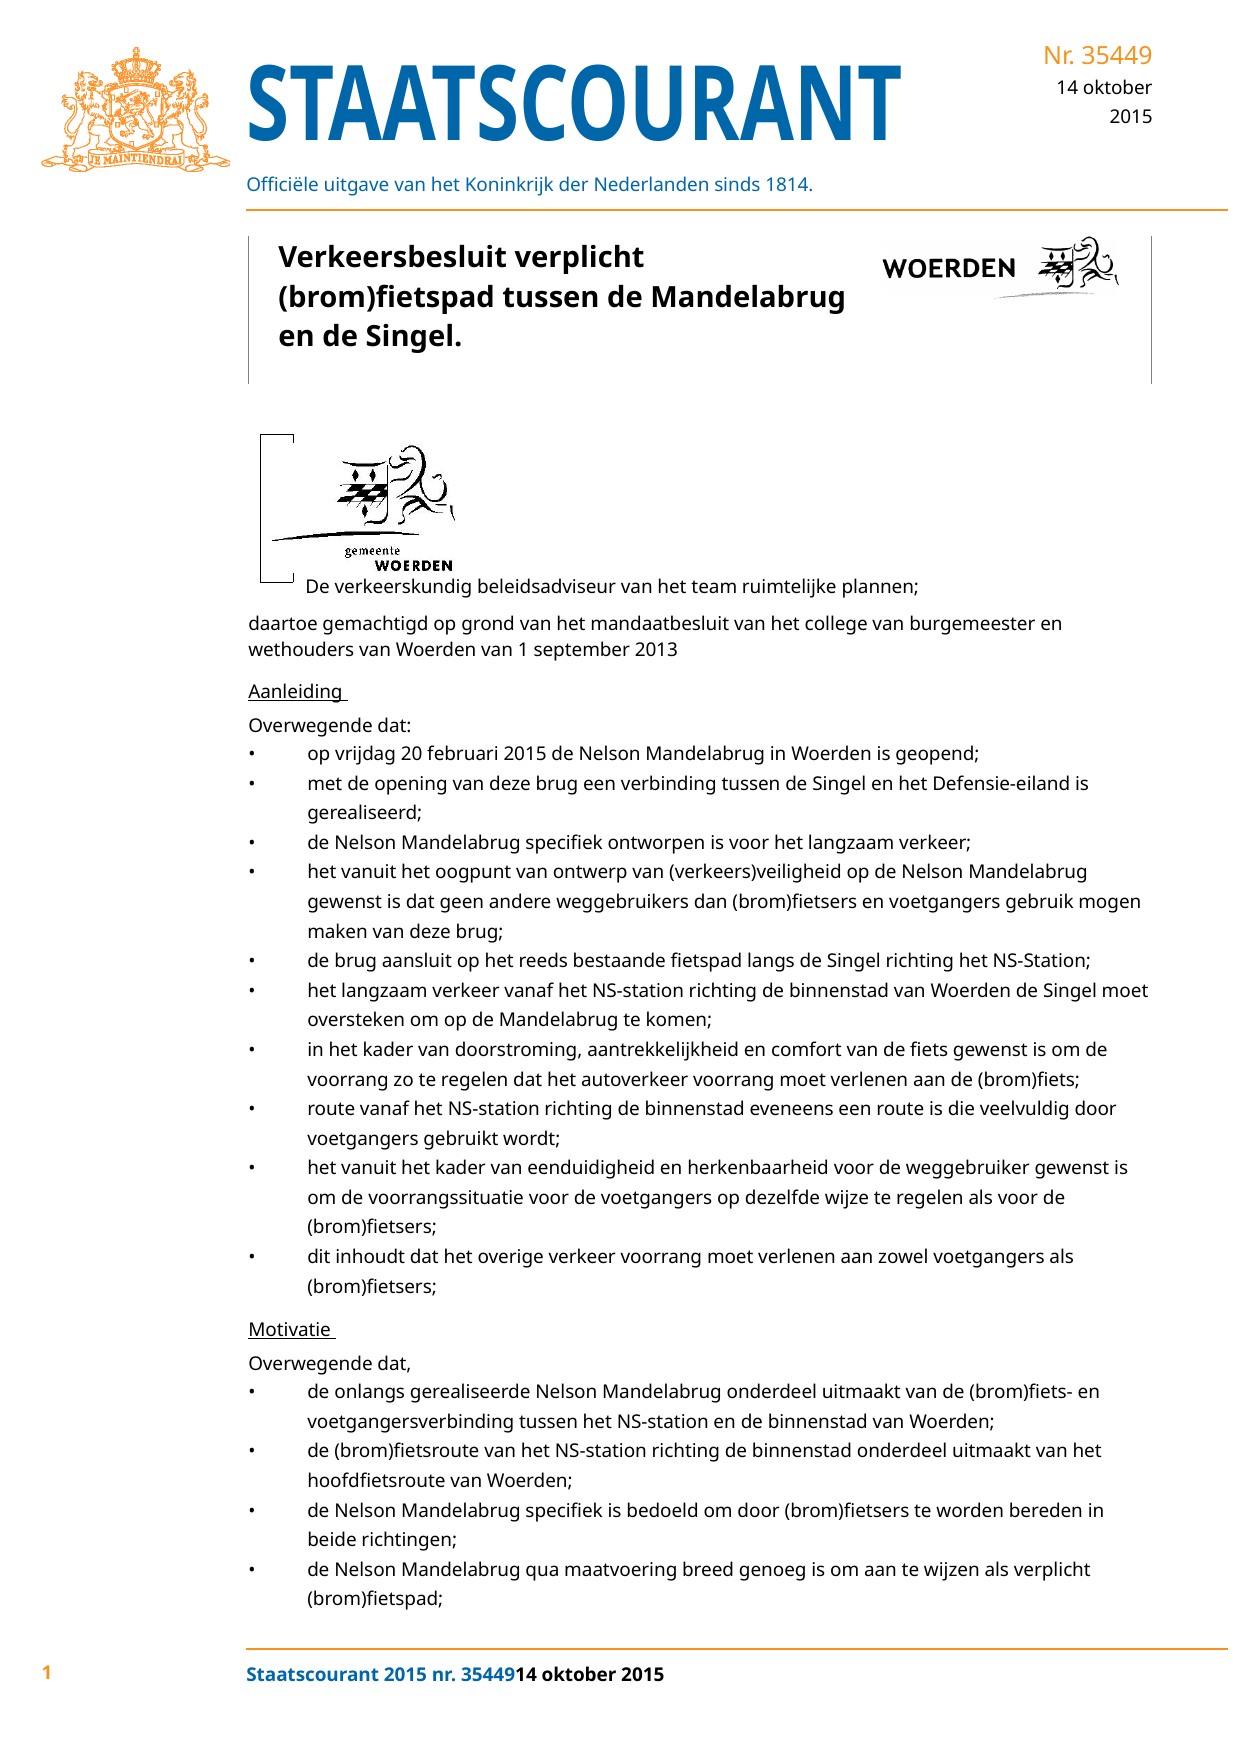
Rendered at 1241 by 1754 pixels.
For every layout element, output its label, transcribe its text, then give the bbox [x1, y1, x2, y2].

list in het kader van doorstroming, aantrekkelijkheid en comfort van de fiets gewenst is om de voorrang zo te regelen dat het autoverkeer voorrang moet verlenen aan de (brom)fiets; [248, 1036, 1152, 1092]
list route vanaf het NS-station richting de binnenstad eveneens een route is die veelvuldig door voetgangers gebruikt wordt; [248, 1095, 1152, 1151]
list de brug aansluit op het reeds bestaande fietspad langs de Singel richting het NS-Station; [248, 947, 1152, 973]
table_header Verkeersbesluit verplicht (brom)fietspad tussen de Mandelabrug en de Singel. [249, 236, 850, 384]
text Aanleiding [248, 678, 1152, 704]
list de Nelson Mandelabrug specifiek is bedoeld om door (brom)fietsers te worden bereden in beide richtingen; [248, 1497, 1152, 1552]
list het langzaam verkeer vanaf het NS-station richting de binnenstad van Woerden de Singel moet oversteken om op de Mandelabrug te komen; [248, 977, 1152, 1032]
text Motivatie [248, 1316, 1152, 1342]
list de Nelson Mandelabrug qua maatvoering breed genoeg is om aan te wijzen als verplicht (brom)fietspad; [248, 1556, 1152, 1611]
list de onlangs gerealiseerde Nelson Mandelabrug onderdeel uitmaakt van de (brom)fiets- en voetgangersverbinding tussen het NS-station en de binnenstad van Woerden; [248, 1378, 1152, 1434]
list het vanuit het kader van eenduidigheid en herkenbaarheid voor de weggebruiker gewenst is om de voorrangssituatie voor de voetgangers op dezelfde wijze te regelen als voor de (brom)fietsers; [248, 1154, 1152, 1239]
picture [268, 443, 457, 573]
text daartoe gemachtigd op grond van het mandaatbesluit van het college van burgemeester en wethouders van Woerden van 1 september 2013 [248, 610, 1152, 662]
text Overwegende dat, [248, 1350, 1152, 1376]
list met de opening van deze brug een verbinding tussen de Singel en het Defensie-eiland is gerealiseerd; [248, 770, 1152, 825]
table_header [850, 236, 1151, 384]
list dit inhoudt dat het overige verkeer voorrang moet verlenen aan zowel voetgangers als (brom)fietsers; [248, 1243, 1152, 1299]
text Overwegende dat: [248, 712, 1152, 738]
list het vanuit het oogpunt van ontwerp van (verkeers)veiligheid op de Nelson Mandelabrug gewenst is dat geen andere weggebruikers dan (brom)fietsers en voetgangers gebruik mogen maken van deze brug; [248, 859, 1152, 944]
picture [41, 47, 231, 172]
picture [882, 236, 1119, 299]
list de (brom)fietsroute van het NS-station richting de binnenstad onderdeel uitmaakt van het hoofdfietsroute van Woerden; [248, 1438, 1152, 1493]
list op vrijdag 20 februari 2015 de Nelson Mandelabrug in Woerden is geopend; [248, 740, 1152, 766]
text De verkeerskundig beleidsadviseur van het team ruimtelijke plannen; [248, 422, 1152, 599]
list de Nelson Mandelabrug specifiek ontworpen is voor het langzaam verkeer; [248, 829, 1152, 855]
